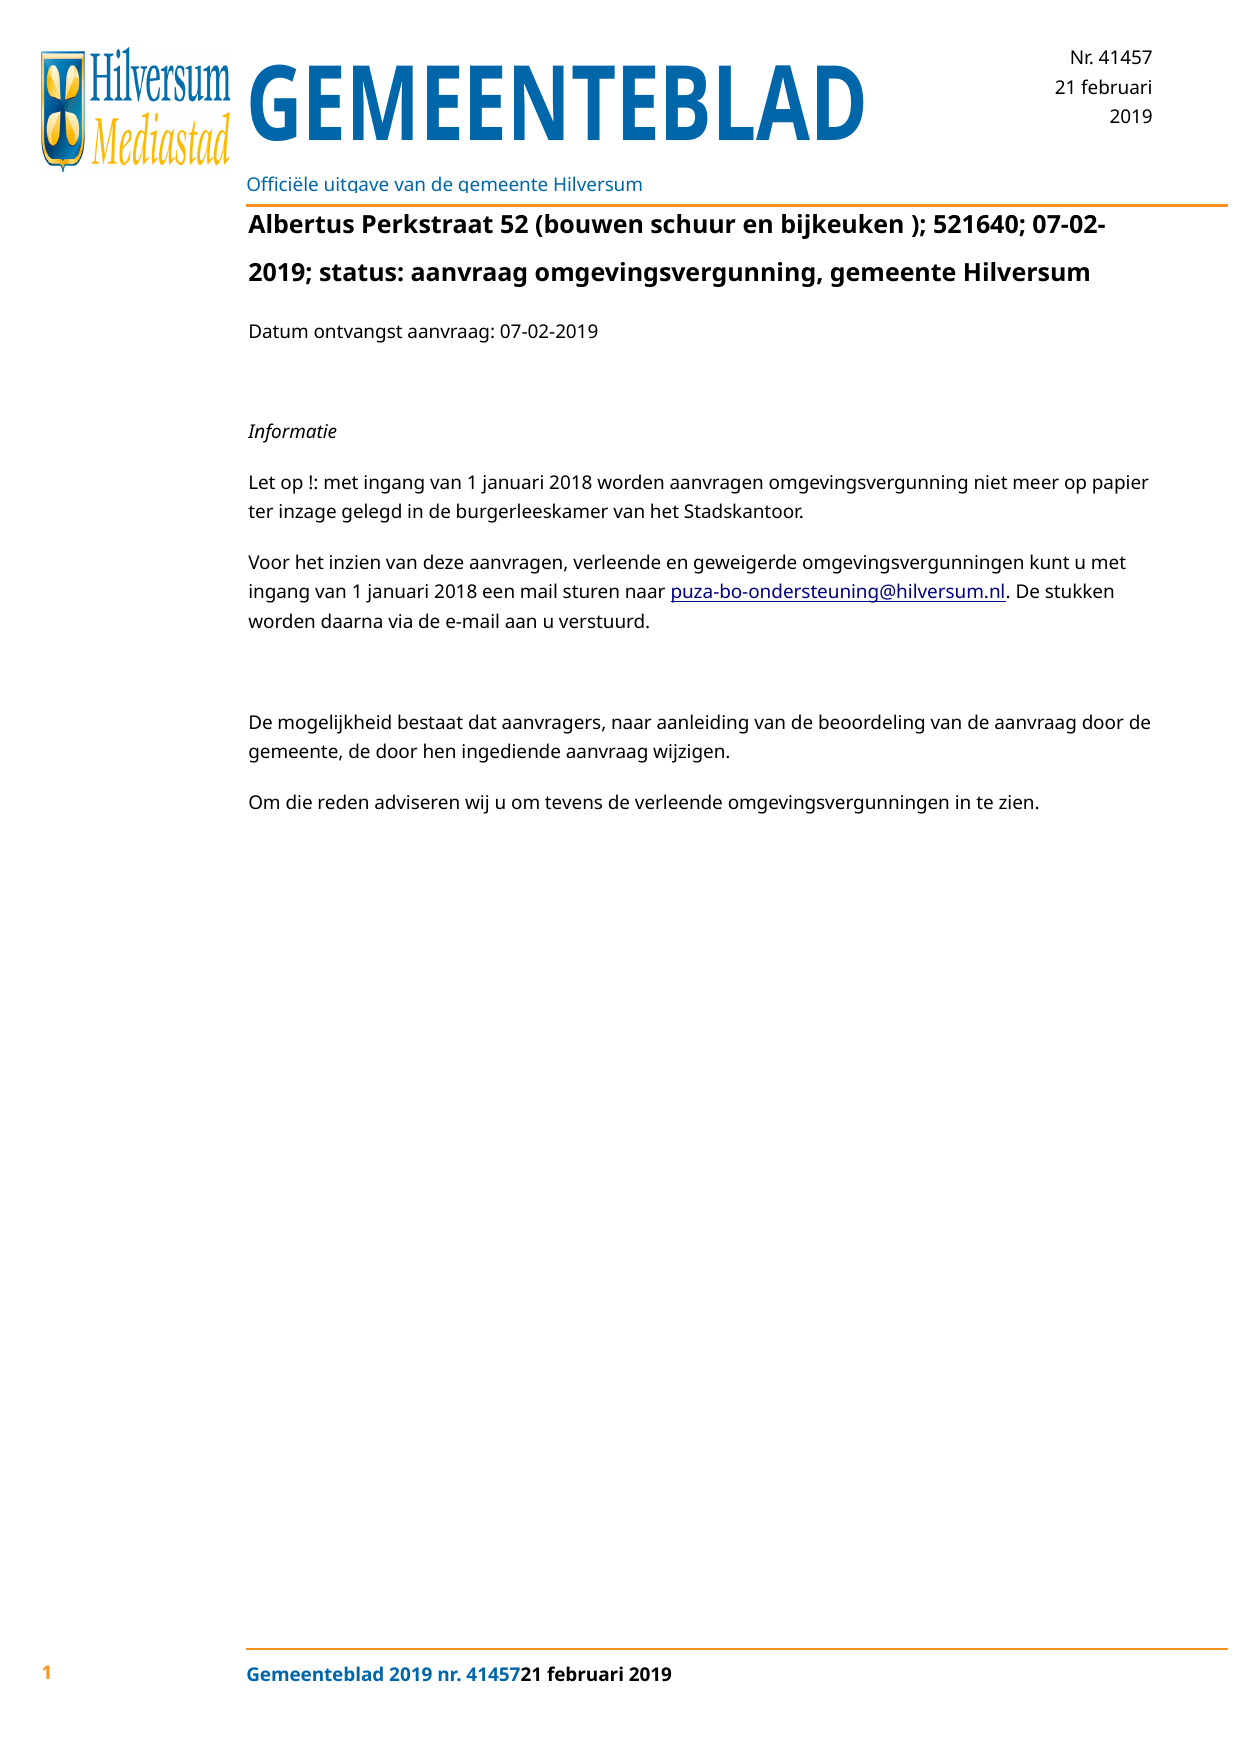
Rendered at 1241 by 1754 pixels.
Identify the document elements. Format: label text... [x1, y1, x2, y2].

text Informatie [248, 419, 1152, 444]
text Albertus Perkstraat 52 (bouwen schuur en bijkeuken ); 521640; 07-02-2019; status: aanvraag omgevingsvergunning, gemeente Hilversum [248, 207, 1152, 288]
text Voor het inzien van deze aanvragen, verleende en geweigerde omgevingsvergunningen kunt u met ingang van 1 januari 2018 een mail sturen naar puza-bo-ondersteuning@hilversum.nl. De stukken worden daarna via de e-mail aan u verstuurd. [248, 549, 1152, 634]
text Let op !: met ingang van 1 januari 2018 worden aanvragen omgevingsvergunning niet meer op papier ter inzage gelegd in de burgerleeskamer van het Stadskantoor. [248, 469, 1152, 524]
text Datum ontvangst aanvraag: 07-02-2019 [248, 318, 1152, 344]
picture [41, 47, 231, 172]
text De mogelijkheid bestaat dat aanvragers, naar aanleiding van de beoordeling van de aanvraag door de gemeente, de door hen ingediende aanvraag wijzigen. [248, 709, 1152, 764]
text Om die reden adviseren wij u om tevens de verleende omgevingsvergunningen in te zien. [248, 789, 1152, 815]
